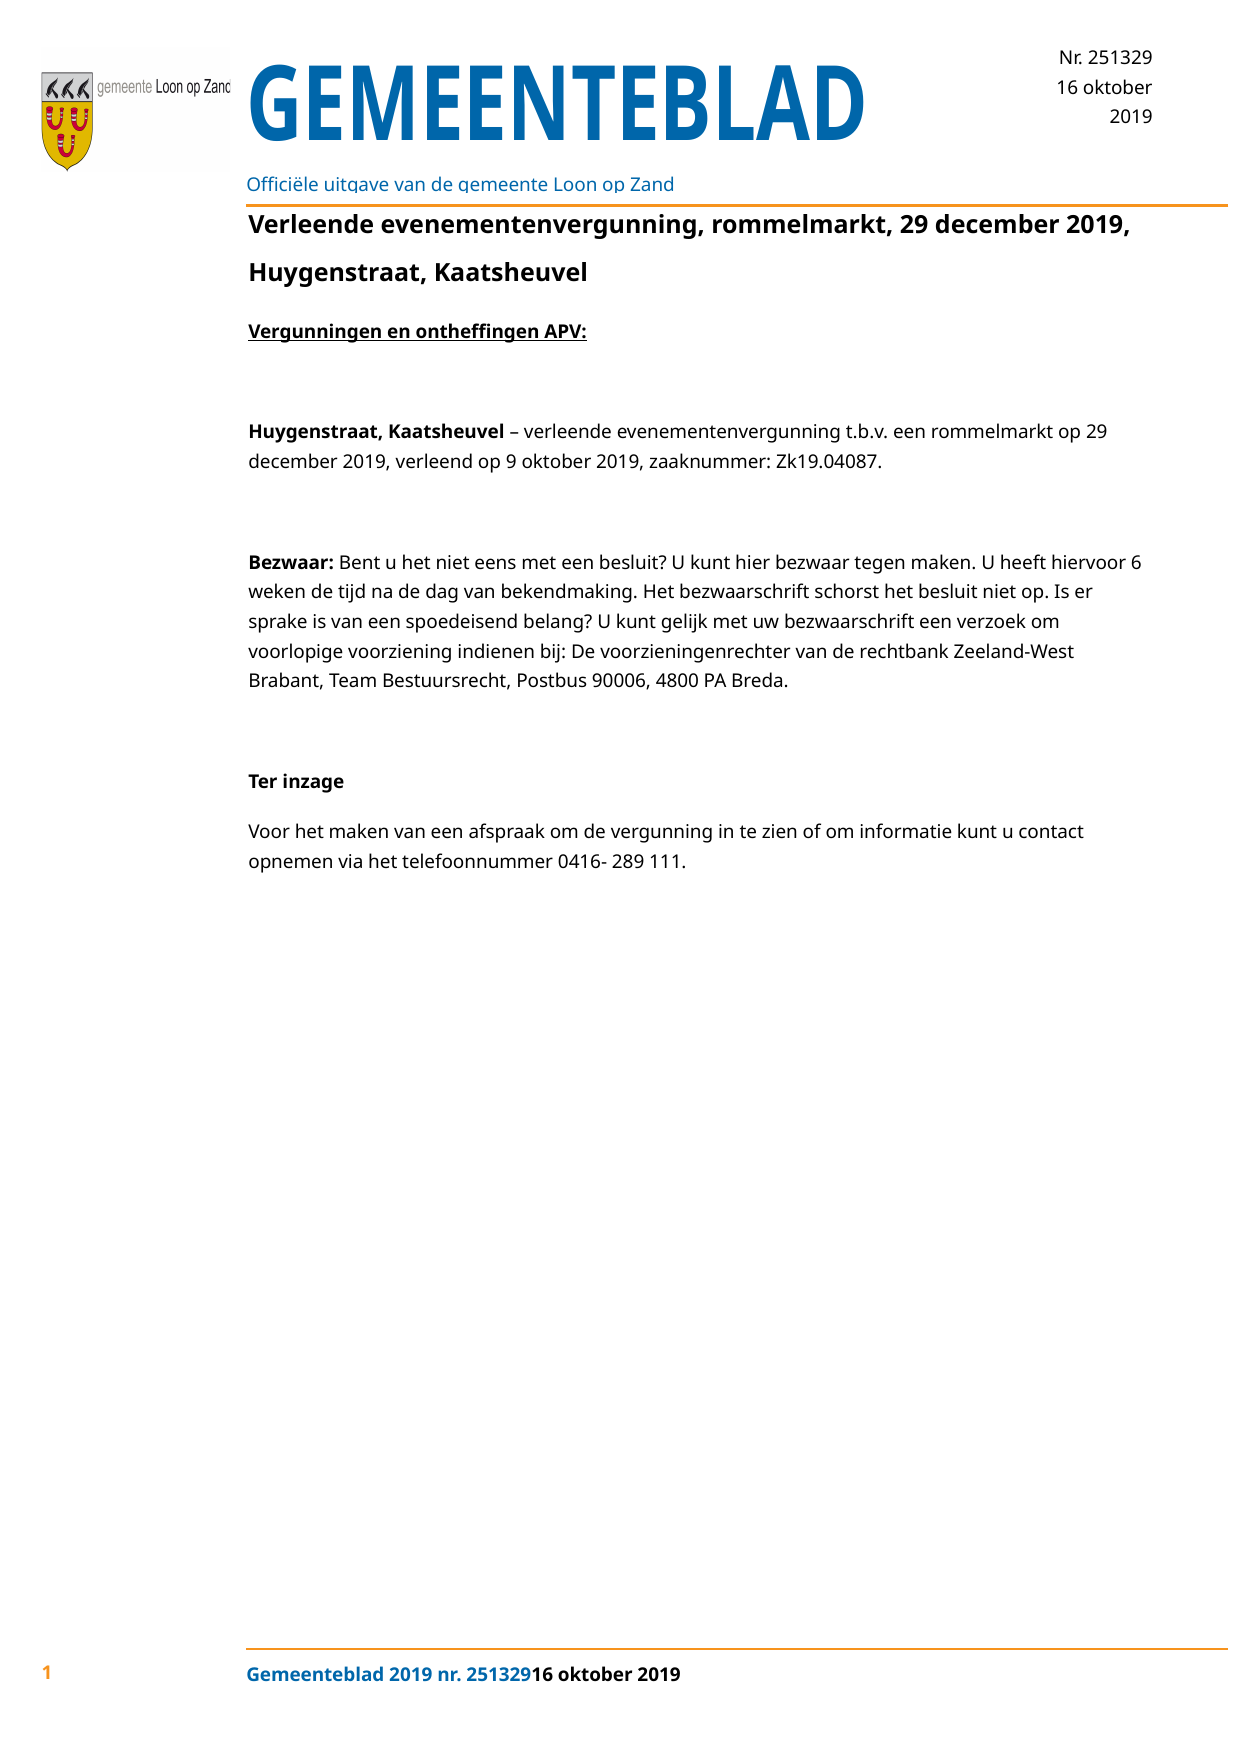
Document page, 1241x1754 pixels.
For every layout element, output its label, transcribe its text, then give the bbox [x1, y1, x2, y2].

text Voor het maken van een afspraak om de vergunning in te zien of om informatie kunt u contact opnemen via het telefoonnummer 0416- 289 111. [248, 819, 1152, 874]
text Huygenstraat, Kaatsheuvel – verleende evenementenvergunning t.b.v. een rommelmarkt op 29 december 2019, verleend op 9 oktober 2019, zaaknummer: Zk19.04087. [248, 419, 1152, 474]
text Bezwaar: Bent u het niet eens met een besluit? U kunt hier bezwaar tegen maken. U heeft hiervoor 6 weken de tijd na de dag van bekendmaking. Het bezwaarschrift schorst het besluit niet op. Is er sprake is van een spoedeisend belang? U kunt gelijk met uw bezwaarschrift een verzoek om voorlopige voorziening indienen bij: De voorzieningenrechter van de rechtbank Zeeland-West Brabant, Team Bestuursrecht, Postbus 90006, 4800 PA Breda. [248, 549, 1152, 693]
text Vergunningen en ontheffingen APV: [248, 318, 1152, 344]
text Ter inzage [248, 768, 1152, 794]
text Verleende evenementenvergunning, rommelmarkt, 29 december 2019, Huygenstraat, Kaatsheuvel [248, 207, 1152, 288]
picture [41, 47, 231, 172]
